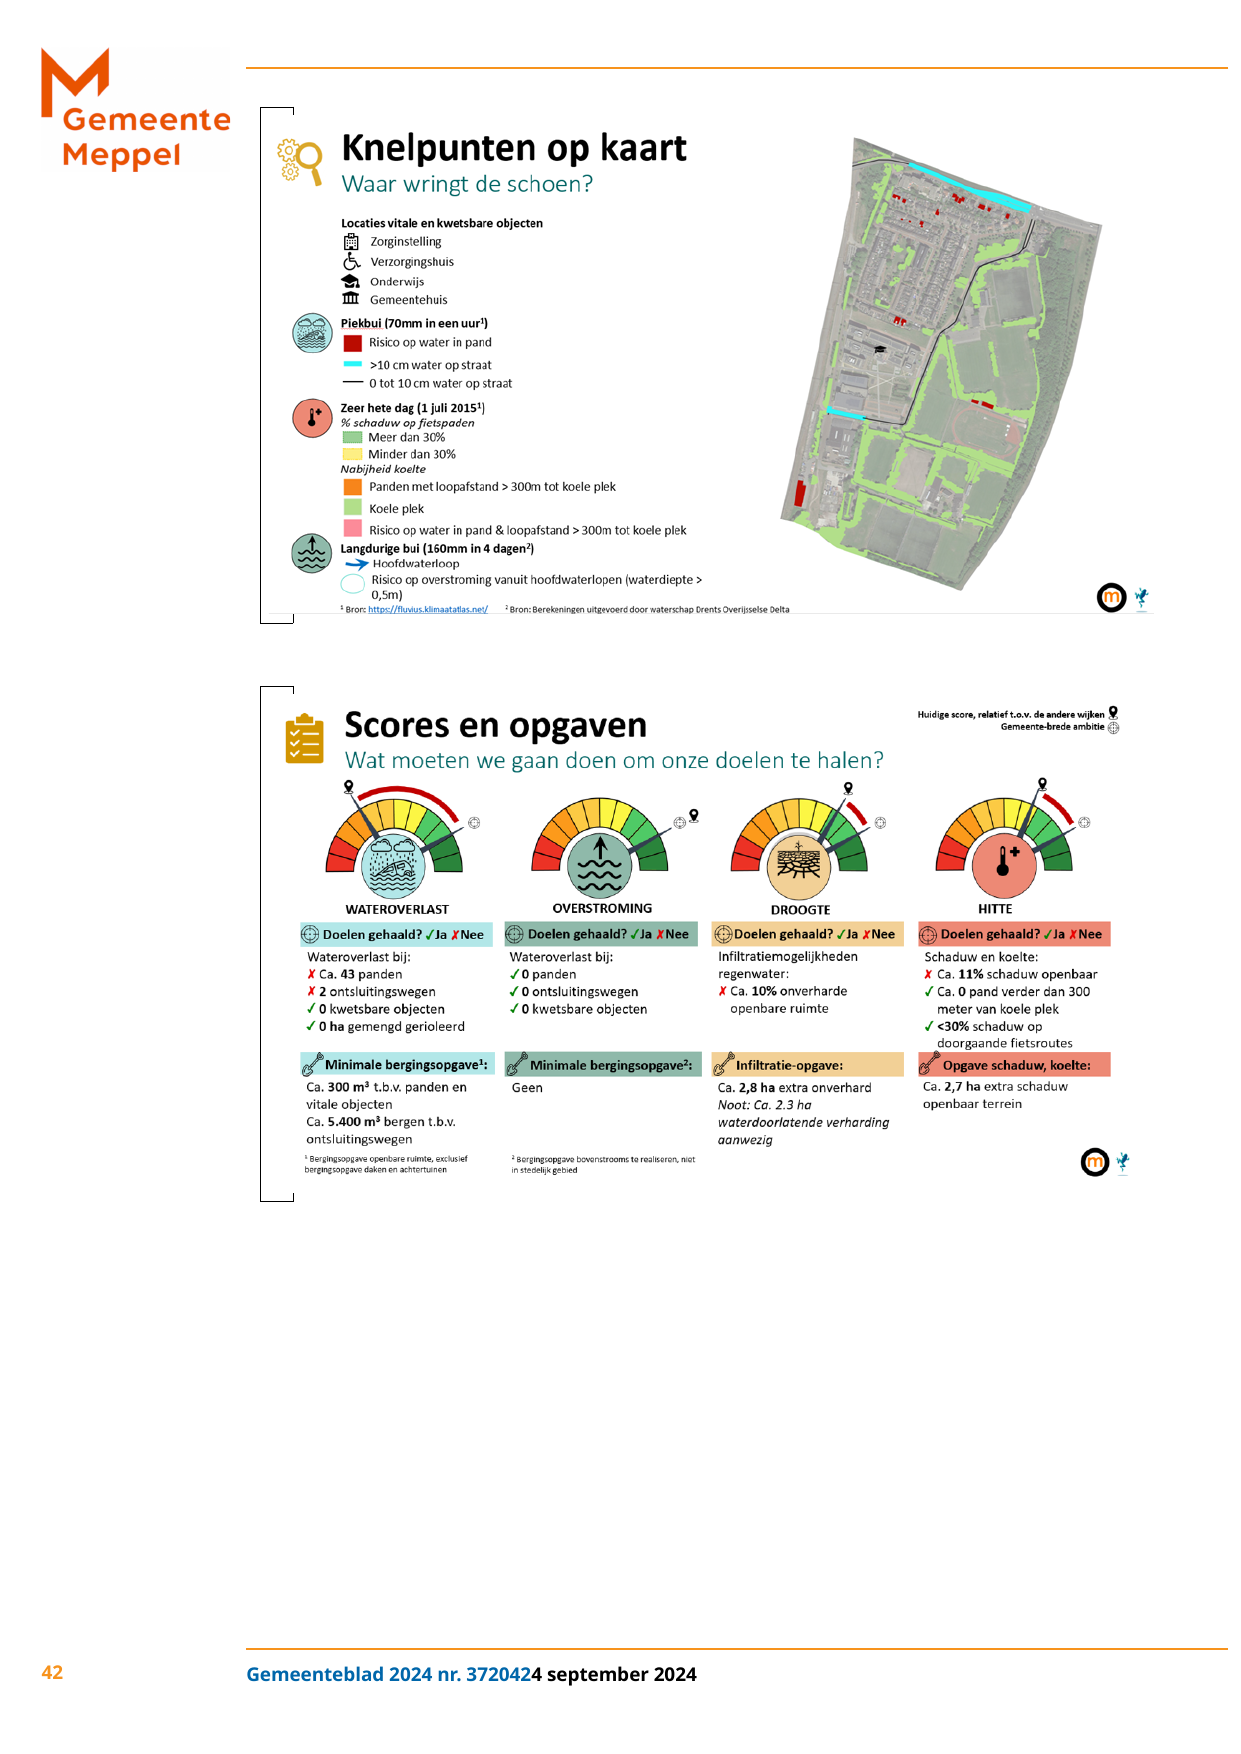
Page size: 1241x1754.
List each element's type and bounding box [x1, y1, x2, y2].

picture [268, 115, 1154, 614]
picture [268, 694, 1154, 1193]
picture [41, 47, 231, 172]
